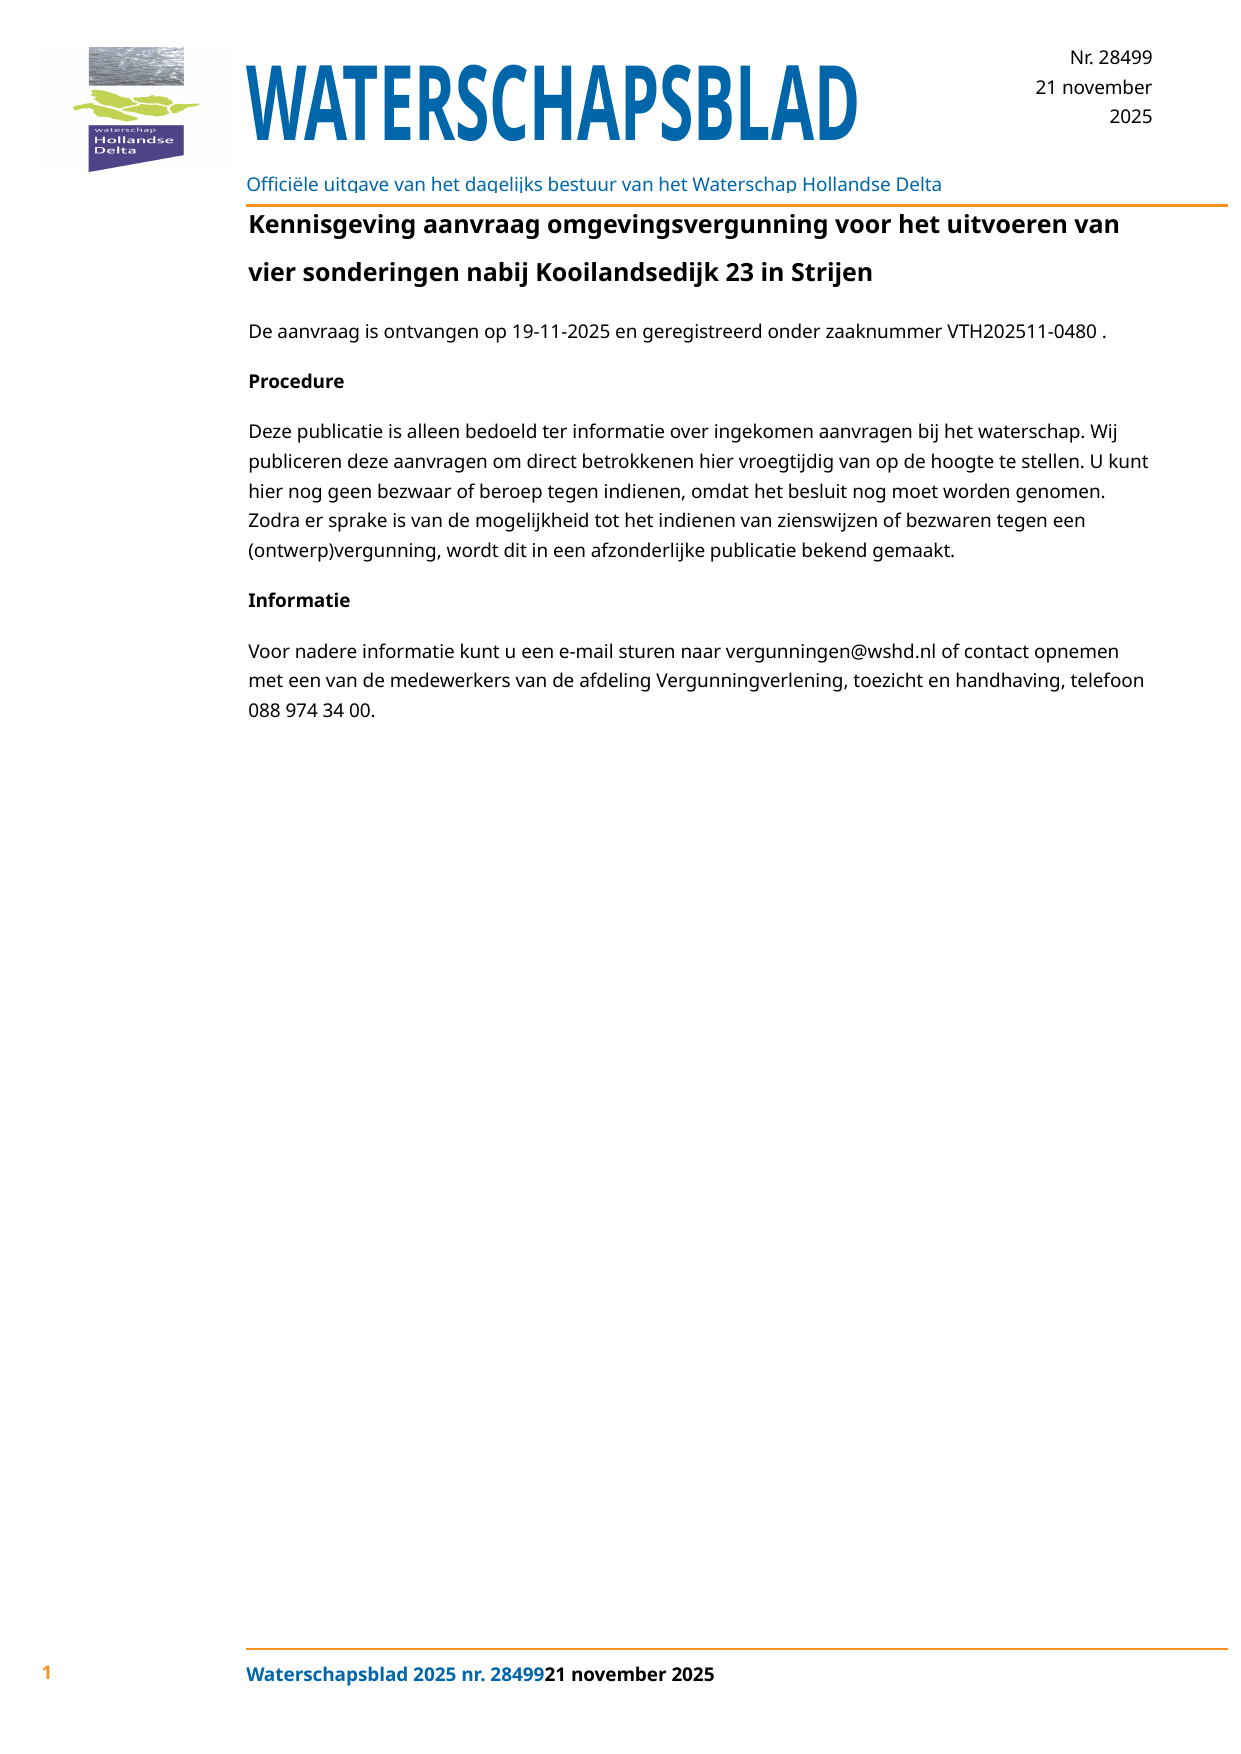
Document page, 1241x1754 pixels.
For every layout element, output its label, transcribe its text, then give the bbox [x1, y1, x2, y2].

text Informatie [248, 587, 1152, 613]
text Deze publicatie is alleen bedoeld ter informatie over ingekomen aanvragen bij het waterschap. Wij publiceren deze aanvragen om direct betrokkenen hier vroegtijdig van op de hoogte te stellen. U kunt hier nog geen bezwaar of beroep tegen indienen, omdat het besluit nog moet worden genomen. Zodra er sprake is van de mogelijkheid tot het indienen van zienswijzen of bezwaren tegen een (ontwerp)vergunning, wordt dit in een afzonderlijke publicatie bekend gemaakt. [248, 419, 1152, 563]
text De aanvraag is ontvangen op 19-11-2025 en geregistreerd onder zaaknummer VTH202511-0480 . [248, 318, 1152, 344]
text Voor nadere informatie kunt u een e-mail sturen naar vergunningen@wshd.nl of contact opnemen met een van de medewerkers van de afdeling Vergunningverlening, toezicht en handhaving, telefoon 088 974 34 00. [248, 638, 1152, 723]
picture [41, 47, 231, 172]
text Kennisgeving aanvraag omgevingsvergunning voor het uitvoeren van vier sonderingen nabij Kooilandsedijk 23 in Strijen [248, 207, 1152, 288]
text Procedure [248, 368, 1152, 394]
